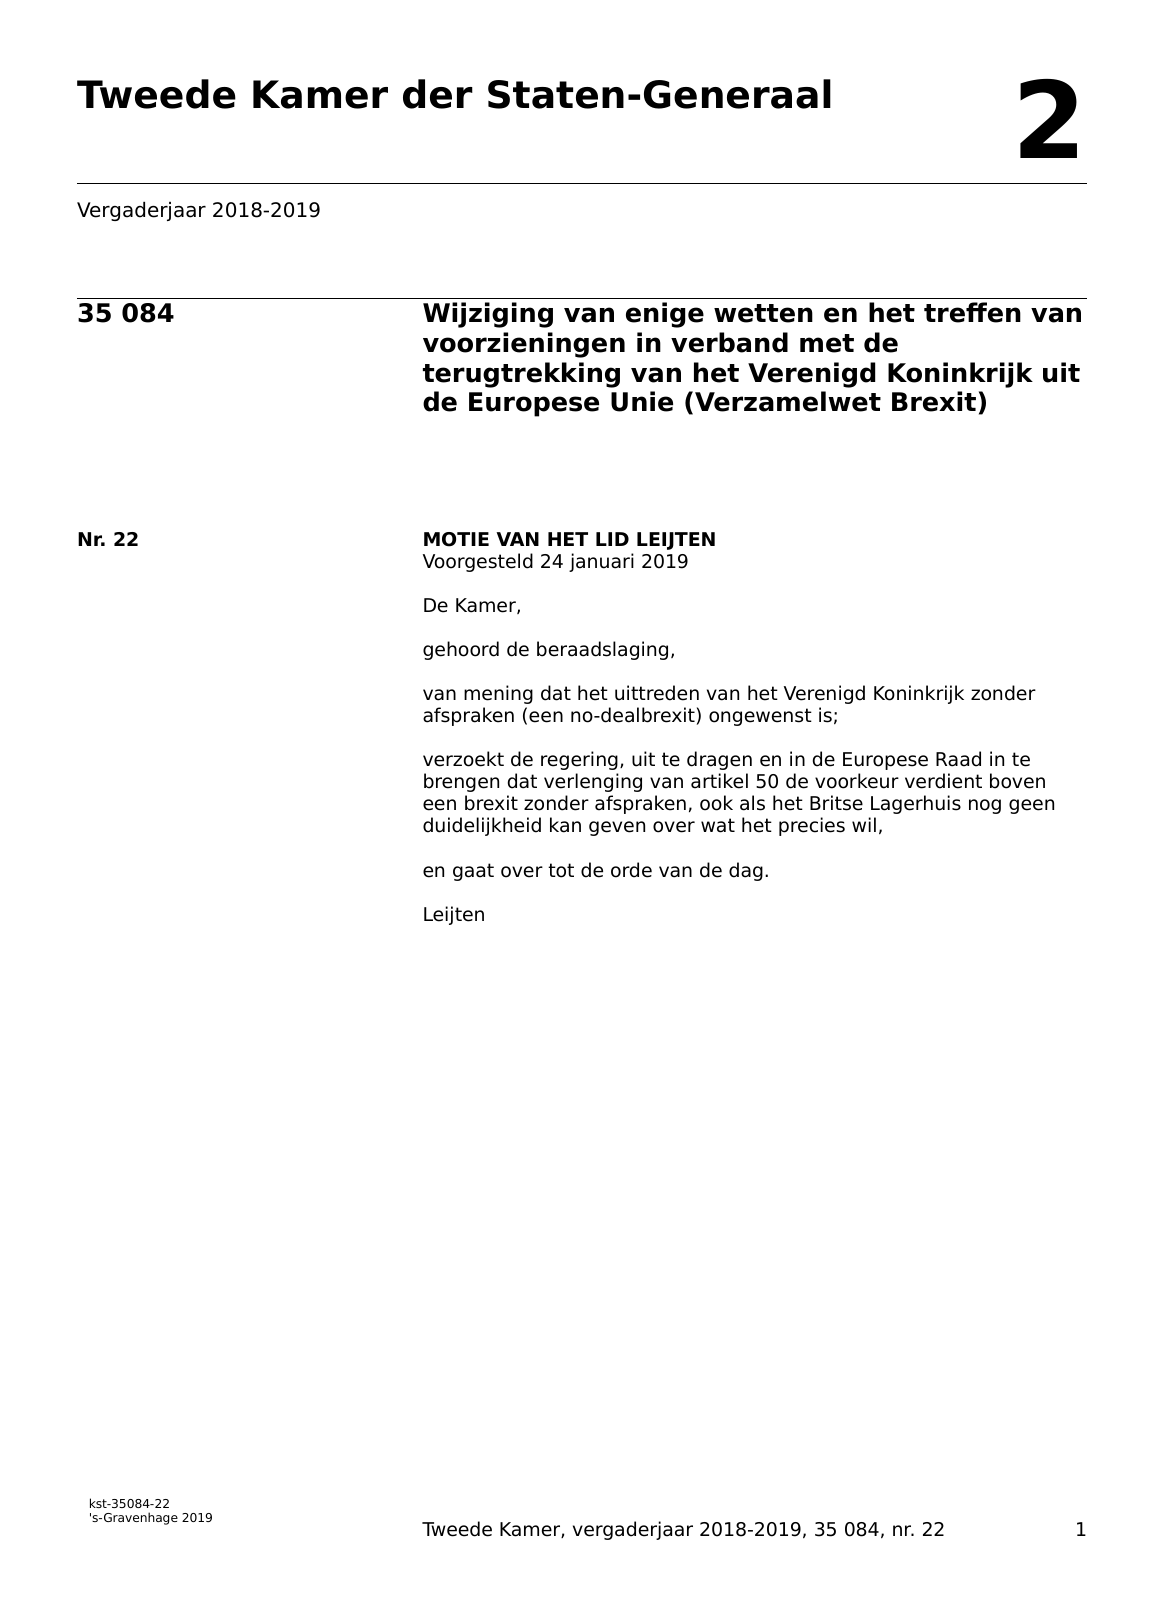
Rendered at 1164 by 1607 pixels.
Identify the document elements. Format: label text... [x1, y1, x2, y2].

table_header Tweede Kamer der Staten-Generaal [77, 59, 886, 183]
text gehoord de beraadslaging, [422, 639, 1087, 661]
text verzoekt de regering, uit te dragen en in de Europese Raad in te brengen dat verlenging van artikel 50 de voorkeur verdient boven een brexit zonder afspraken, ook als het Britse Lagerhuis nog geen duidelijkheid kan geven over wat het precies wil, [422, 749, 1087, 837]
table_header 2 [886, 59, 1087, 183]
text Leijten [422, 904, 1087, 926]
text kst-35084-22 [88, 1497, 323, 1511]
subtitle Nr. 22 MOTIE VAN HET LID LEIJTEN [77, 529, 1087, 551]
text van mening dat het uittreden van het Verenigd Koninkrijk zonder afspraken (een no-dealbrexit) ongewenst is; [422, 683, 1087, 727]
text en gaat over tot de orde van de dag. [422, 859, 1087, 881]
text 's-Gravenhage 2019 [88, 1511, 323, 1525]
subtitle 35 084 Wijziging van enige wetten en het treffen van voorzieningen in verband met de terugtrekking van het Verenigd Koninkrijk uit de Europese Unie (Verzamelwet Brexit) [77, 299, 1087, 418]
text De Kamer, [422, 595, 1087, 617]
text Voorgesteld 24 januari 2019 [422, 551, 1087, 573]
table_cell Vergaderjaar 2018-2019 [77, 184, 1087, 298]
